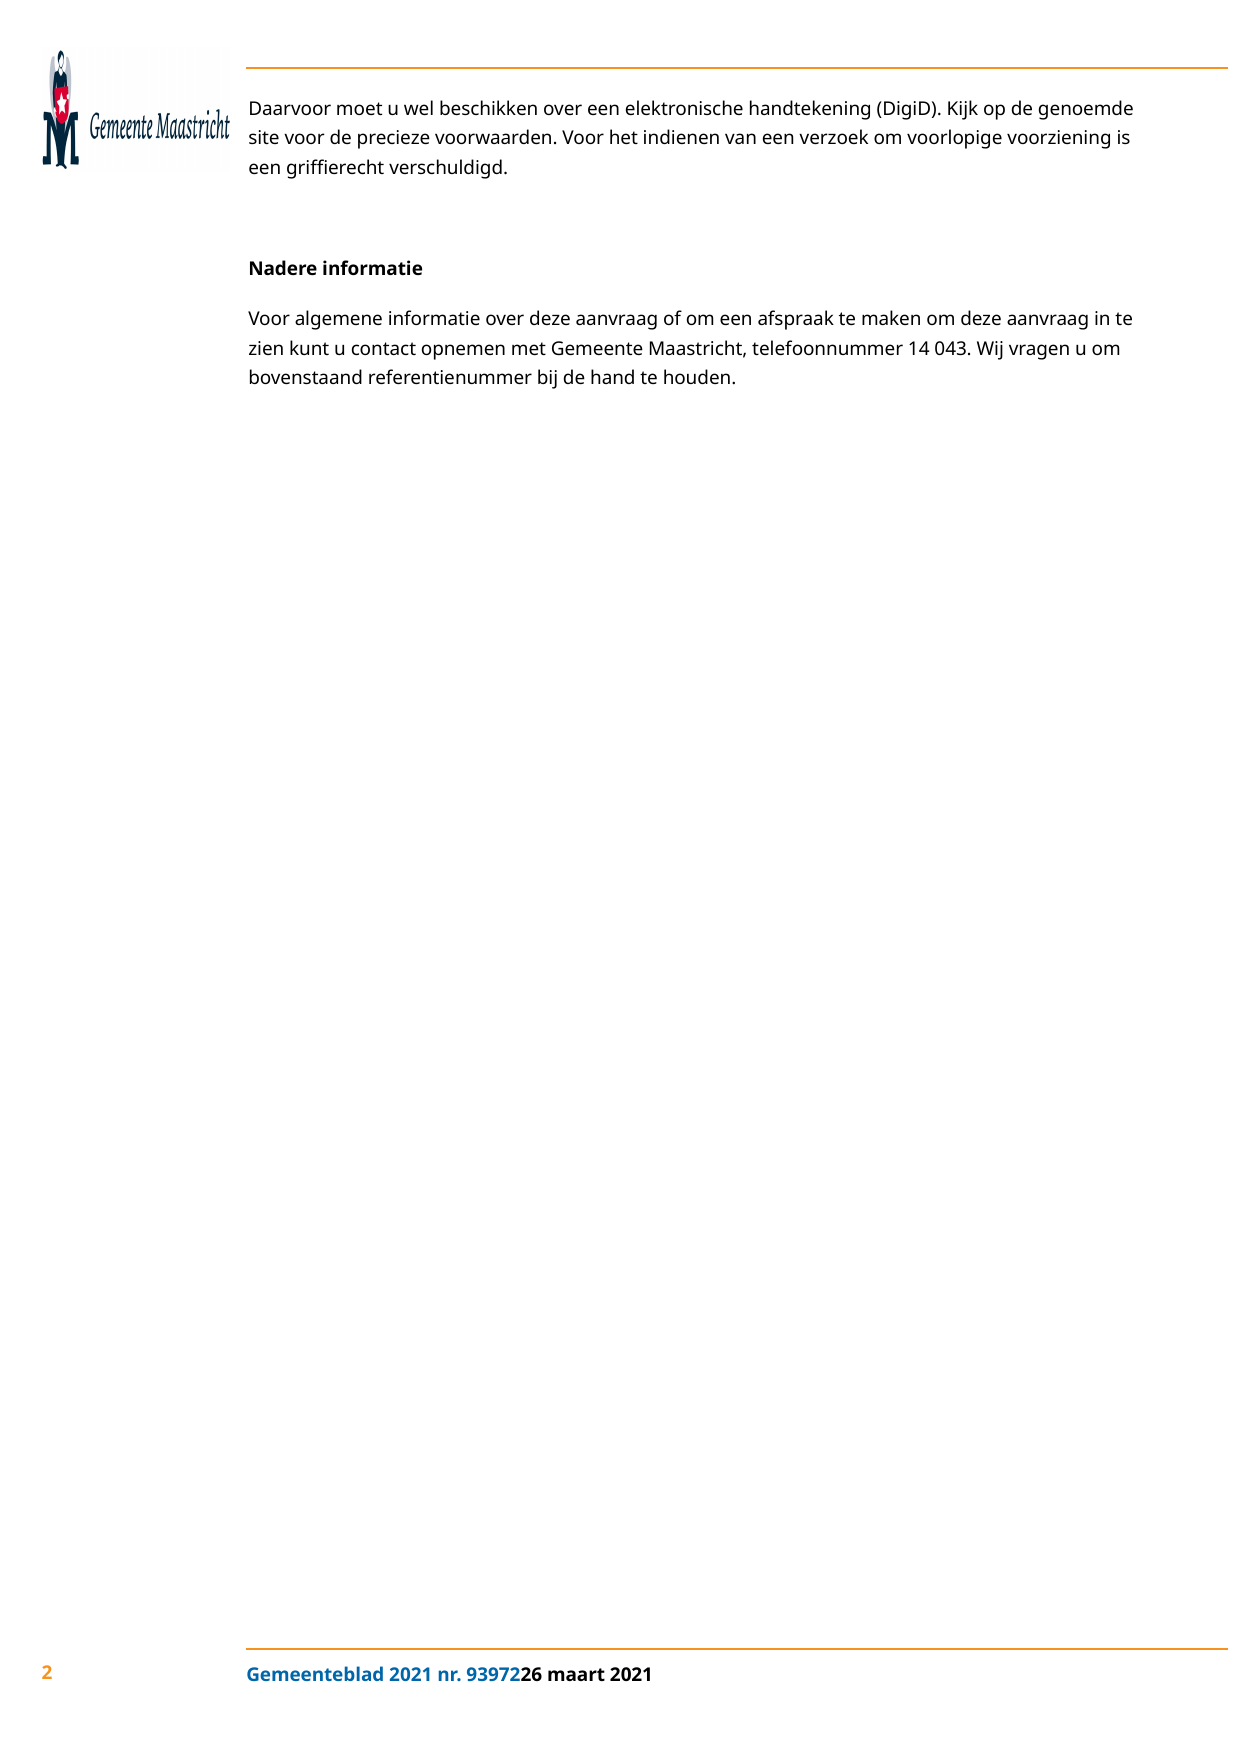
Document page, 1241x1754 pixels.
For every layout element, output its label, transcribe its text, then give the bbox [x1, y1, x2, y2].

text Nadere informatie [248, 255, 1152, 281]
text Voor algemene informatie over deze aanvraag of om een afspraak te maken om deze aanvraag in te zien kunt u contact opnemen met Gemeente Maastricht, telefoonnummer 14 043. Wij vragen u om bovenstaand referentienummer bij de hand te houden. [248, 305, 1152, 390]
text Daarvoor moet u wel beschikken over een elektronische handtekening (DigiD). Kijk op de genoemde site voor de precieze voorwaarden. Voor het indienen van een verzoek om voorlopige voorziening is een griffierecht verschuldigd. [248, 95, 1152, 180]
picture [41, 47, 231, 172]
